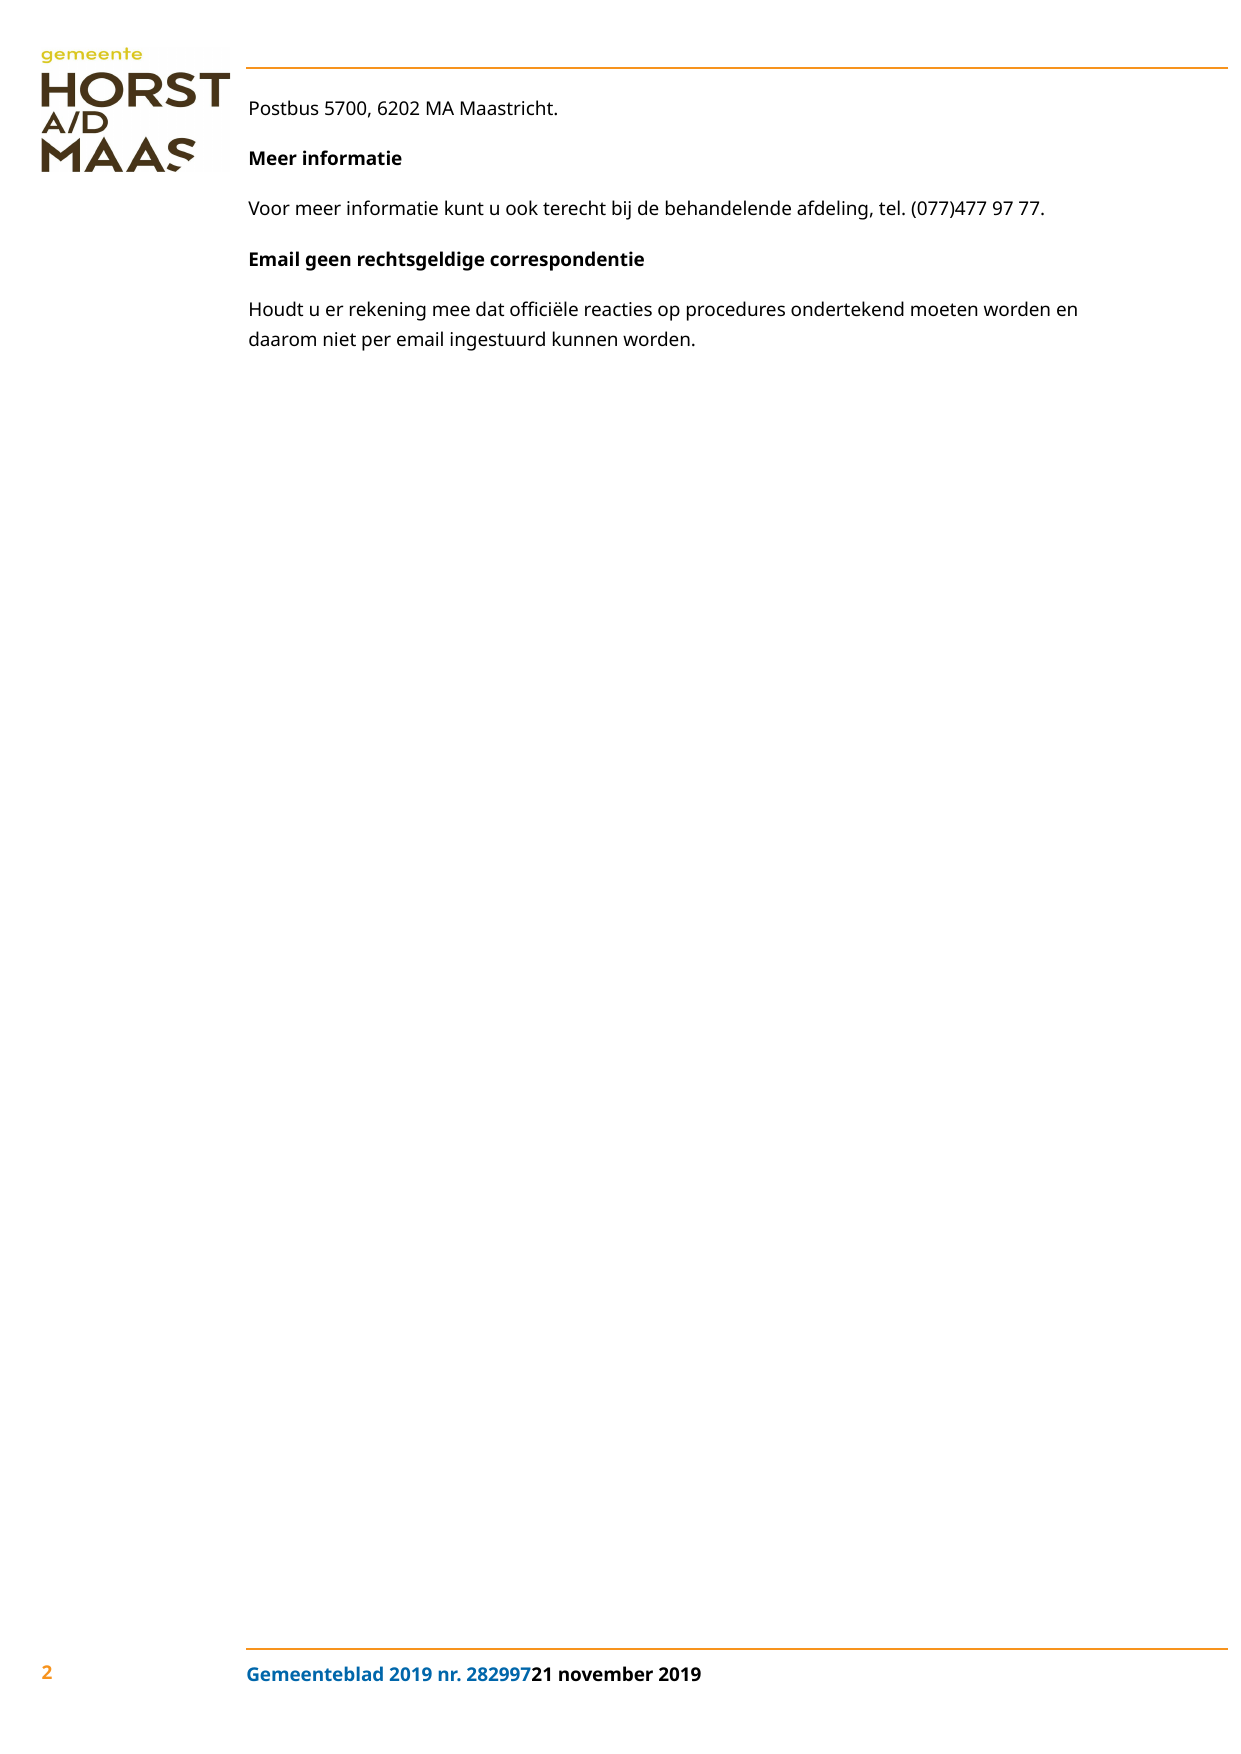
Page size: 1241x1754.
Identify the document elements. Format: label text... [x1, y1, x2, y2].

text Voor meer informatie kunt u ook terecht bij de behandelende afdeling, tel. (077)477 97 77. [248, 196, 1152, 221]
text Postbus 5700, 6202 MA Maastricht. [248, 95, 1152, 121]
text Houdt u er rekening mee dat officiële reacties op procedures ondertekend moeten worden en daarom niet per email ingestuurd kunnen worden. [248, 296, 1152, 352]
text Email geen rechtsgeldige correspondentie [248, 246, 1152, 272]
picture [41, 47, 231, 172]
text Meer informatie [248, 145, 1152, 171]
